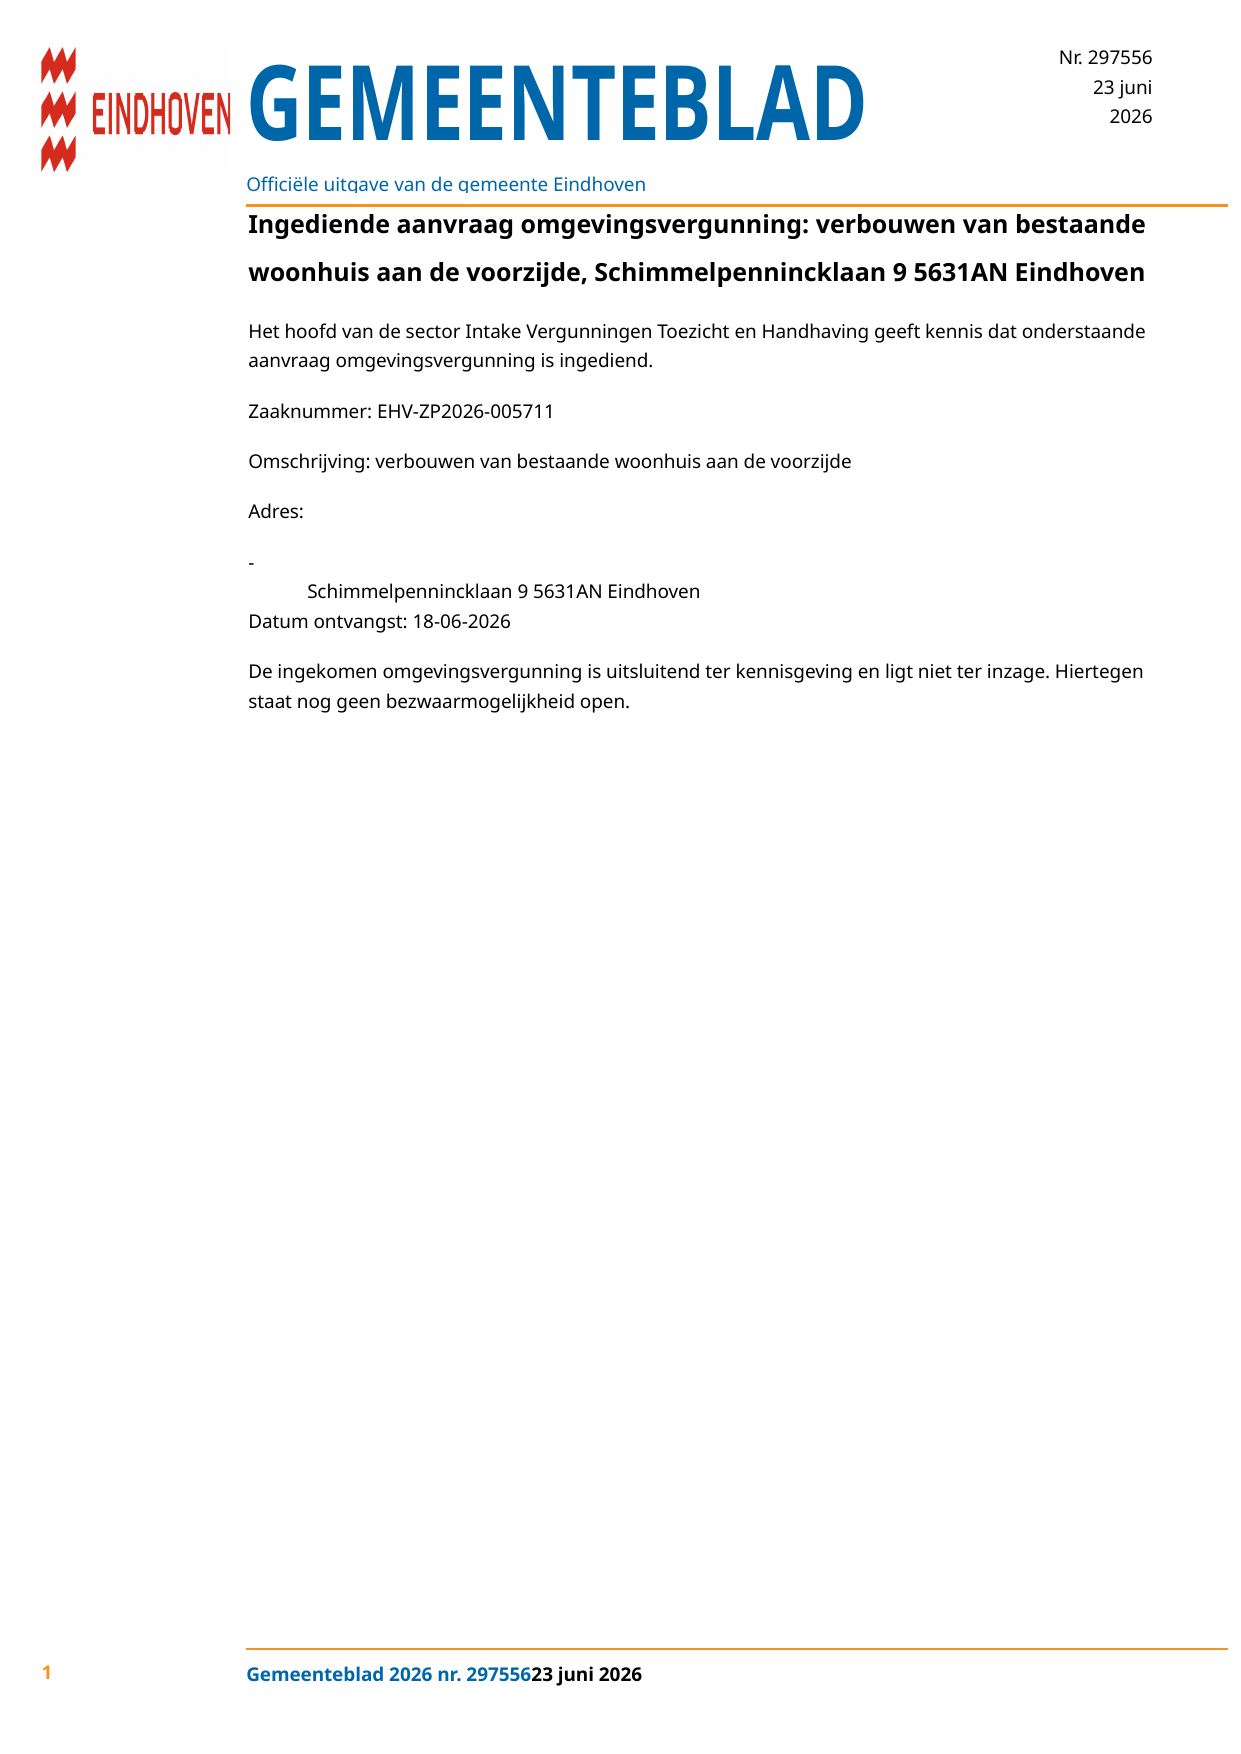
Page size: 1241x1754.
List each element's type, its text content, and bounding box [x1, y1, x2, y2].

picture [41, 47, 231, 172]
text Adres: [248, 499, 1152, 524]
text Omschrijving: verbouwen van bestaande woonhuis aan de voorzijde [248, 448, 1152, 474]
text De ingekomen omgevingsvergunning is uitsluitend ter kennisgeving en ligt niet ter inzage. Hiertegen staat nog geen bezwaarmogelijkheid open. [248, 659, 1152, 714]
list Schimmelpennincklaan 9 5631AN Eindhoven [248, 579, 1152, 604]
text Het hoofd van de sector Intake Vergunningen Toezicht en Handhaving geeft kennis dat onderstaande aanvraag omgevingsvergunning is ingediend. [248, 318, 1152, 373]
text Datum ontvangst: 18-06-2026 [248, 608, 1152, 634]
text Ingediende aanvraag omgevingsvergunning: verbouwen van bestaande woonhuis aan de voorzijde, Schimmelpennincklaan 9 5631AN Eindhoven [248, 207, 1152, 288]
text Zaaknummer: EHV-ZP2026-005711 [248, 398, 1152, 424]
